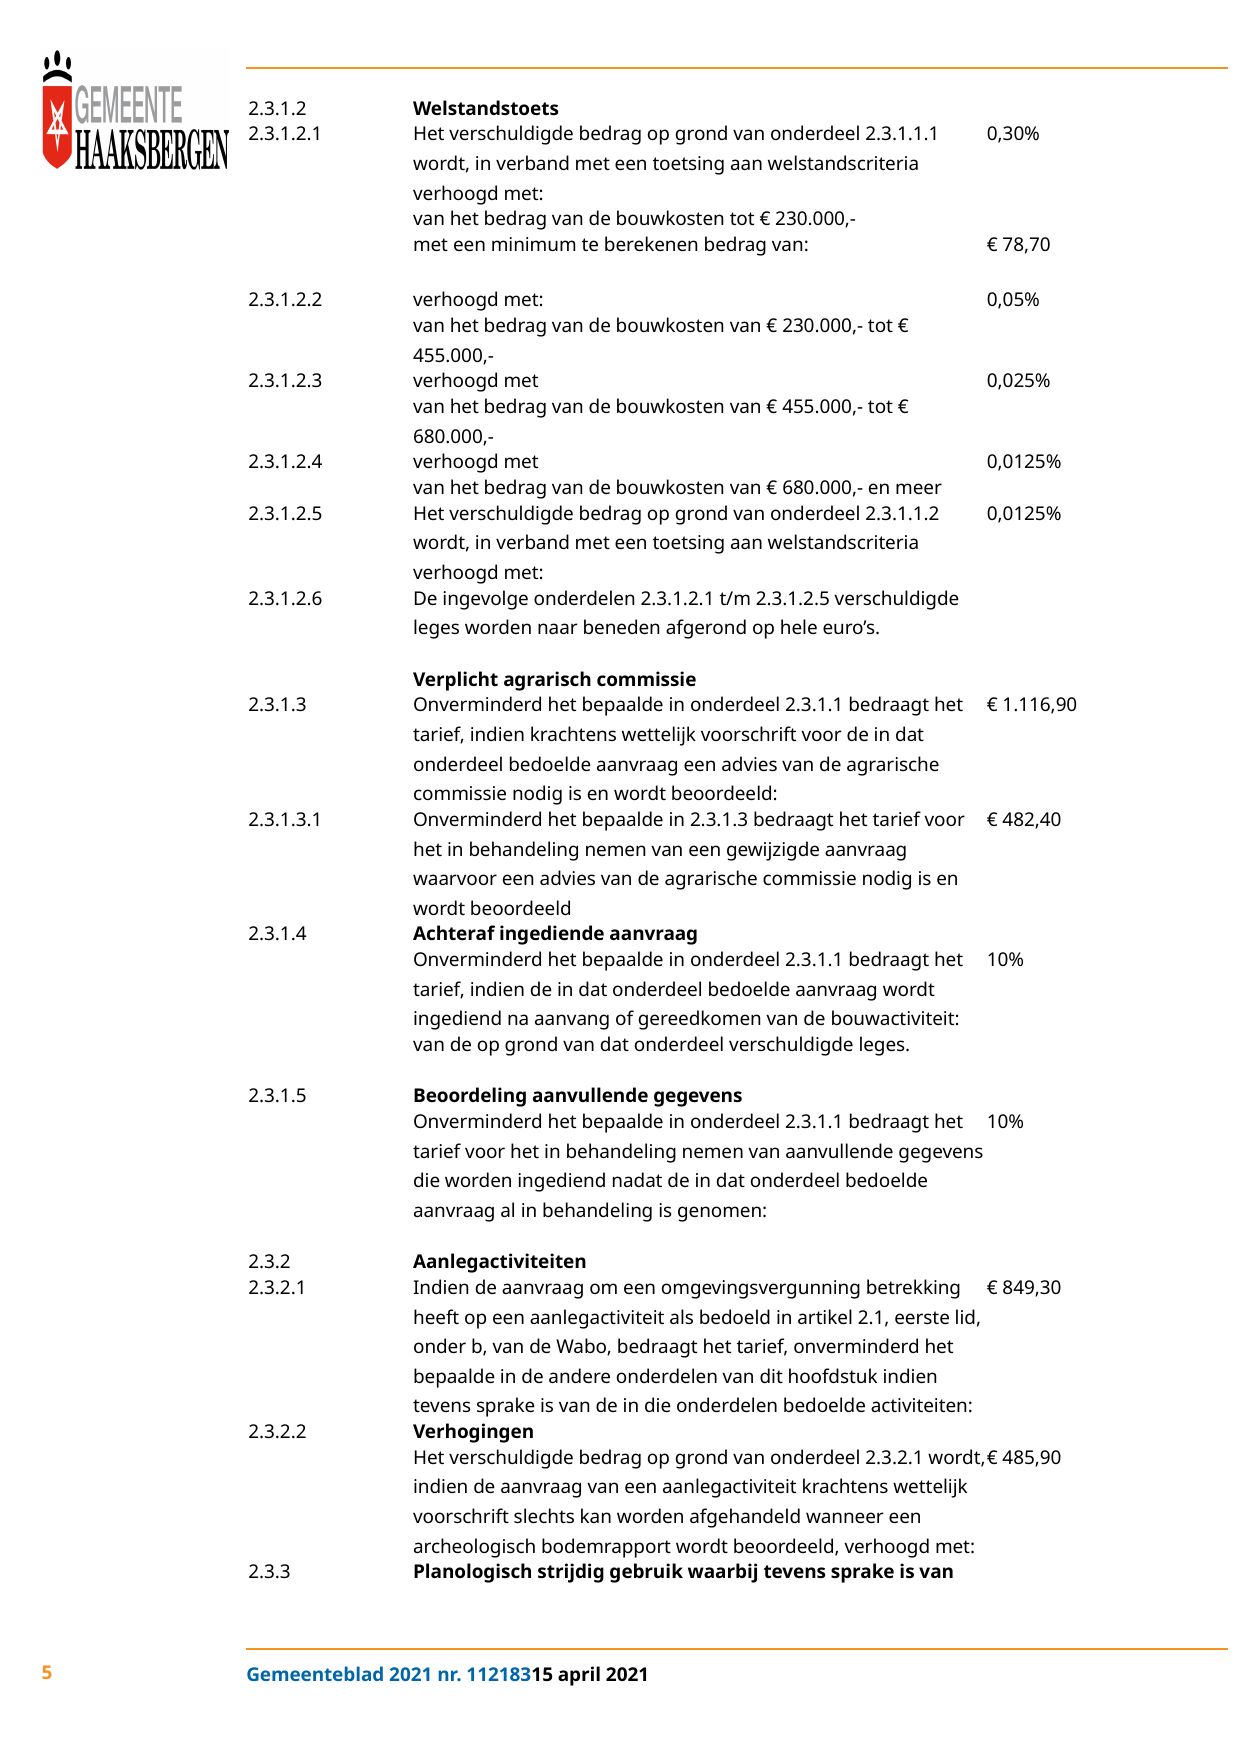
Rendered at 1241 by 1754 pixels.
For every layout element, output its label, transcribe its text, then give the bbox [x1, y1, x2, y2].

table_cell 10% [987, 946, 1152, 1031]
table_cell Indien de aanvraag om een omgevingsvergunning betrekking heeft op een aanlegactiviteit als bedoeld in artikel 2.1, eerste lid, onder b, van de Wabo, bedraagt het tarief, onverminderd het bepaalde in de andere onderdelen van dit hoofdstuk indien tevens sprake is van de in die onderdelen bedoelde activiteiten: [413, 1274, 987, 1418]
table_cell [413, 640, 987, 666]
table_cell 2.3.1.3 [248, 692, 413, 806]
table_cell [987, 1031, 1152, 1057]
table_cell [248, 1109, 413, 1223]
table_cell 0,0125% [987, 449, 1152, 474]
table_cell € 485,90 [987, 1444, 1152, 1559]
table_cell [248, 1057, 413, 1083]
table_cell 2.3.1.2.2 [248, 286, 413, 312]
table_cell verhoogd met [413, 368, 987, 393]
table_cell [987, 921, 1152, 946]
table_cell 2.3.2.2 [248, 1419, 413, 1444]
table_cell 2.3.2.1 [248, 1274, 413, 1418]
table_cell 2.3.3 [248, 1559, 413, 1584]
table_cell 0,05% [987, 286, 1152, 312]
table_cell [987, 393, 1152, 448]
table_cell 10% [987, 1109, 1152, 1223]
table_cell van het bedrag van de bouwkosten tot € 230.000,- [413, 205, 987, 231]
table_cell 2.3.1.5 [248, 1083, 413, 1108]
table_cell 2.3.1.4 [248, 921, 413, 946]
table_cell Aanlegactiviteiten [413, 1249, 987, 1274]
table_cell [248, 474, 413, 500]
table_cell van het bedrag van de bouwkosten van € 230.000,- tot € 455.000,- [413, 312, 987, 367]
table_cell Het verschuldigde bedrag op grond van onderdeel 2.3.2.1 wordt, indien de aanvraag van een aanlegactiviteit krachtens wettelijk voorschrift slechts kan worden afgehandeld wanneer een archeologisch bodemrapport wordt beoordeeld, verhoogd met: [413, 1444, 987, 1559]
table_cell [248, 1444, 413, 1559]
table_cell 2.3.1.2 [248, 95, 413, 121]
table_cell [987, 1559, 1152, 1584]
table_cell Planologisch strijdig gebruik waarbij tevens sprake is van [413, 1559, 987, 1584]
table_cell 2.3.1.3.1 [248, 806, 413, 921]
table_cell Onverminderd het bepaalde in 2.3.1.3 bedraagt het tarief voor het in behandeling nemen van een gewijzigde aanvraag waarvoor een advies van de agrarische commissie nodig is en wordt beoordeeld [413, 806, 987, 921]
table_cell € 1.116,90 [987, 692, 1152, 806]
table_cell Verplicht agrarisch commissie [413, 666, 987, 692]
table_cell [987, 1249, 1152, 1274]
table_cell [987, 312, 1152, 367]
table_cell [987, 1083, 1152, 1108]
table_cell [987, 474, 1152, 500]
table_cell [987, 1057, 1152, 1083]
table_cell Welstandstoets [413, 95, 987, 121]
table_cell [987, 205, 1152, 231]
table_cell 0,30% [987, 121, 1152, 205]
table_cell € 78,70 [987, 231, 1152, 286]
table_cell [413, 1057, 987, 1083]
table_cell met een minimum te berekenen bedrag van: [413, 231, 987, 286]
table_cell van het bedrag van de bouwkosten van € 455.000,- tot € 680.000,- [413, 393, 987, 448]
table_cell [248, 946, 413, 1031]
table_cell 2.3.2 [248, 1249, 413, 1274]
table_cell [248, 231, 413, 286]
table_cell 2.3.1.2.3 [248, 368, 413, 393]
table_cell [248, 666, 413, 692]
table_cell Onverminderd het bepaalde in onderdeel 2.3.1.1 bedraagt het tarief voor het in behandeling nemen van aanvullende gegevens die worden ingediend nadat de in dat onderdeel bedoelde aanvraag al in behandeling is genomen: [413, 1109, 987, 1223]
table_cell [248, 312, 413, 367]
table_cell Het verschuldigde bedrag op grond van onderdeel 2.3.1.1.1 wordt, in verband met een toetsing aan welstandscriteria verhoogd met: [413, 121, 987, 205]
table_cell Onverminderd het bepaalde in onderdeel 2.3.1.1 bedraagt het tarief, indien krachtens wettelijk voorschrift voor de in dat onderdeel bedoelde aanvraag een advies van de agrarische commissie nodig is en wordt beoordeeld: [413, 692, 987, 806]
table_cell [248, 1031, 413, 1057]
table_cell Verhogingen [413, 1419, 987, 1444]
table_cell De ingevolge onderdelen 2.3.1.2.1 t/m 2.3.1.2.5 verschuldigde leges worden naar beneden afgerond op hele euro’s. [413, 585, 987, 640]
table_cell [248, 393, 413, 448]
picture [41, 47, 231, 172]
table_cell € 482,40 [987, 806, 1152, 921]
table_cell verhoogd met: [413, 286, 987, 312]
table_cell 2.3.1.2.4 [248, 449, 413, 474]
table_cell [987, 666, 1152, 692]
table_cell [248, 1223, 413, 1249]
table_cell Achteraf ingediende aanvraag [413, 921, 987, 946]
table_cell [248, 205, 413, 231]
table_cell van de op grond van dat onderdeel verschuldigde leges. [413, 1031, 987, 1057]
table_cell [987, 1419, 1152, 1444]
table_cell 2.3.1.2.6 [248, 585, 413, 640]
table_cell [987, 585, 1152, 640]
table_cell [987, 95, 1152, 121]
table_cell € 849,30 [987, 1274, 1152, 1418]
table_cell [987, 640, 1152, 666]
table_cell Het verschuldigde bedrag op grond van onderdeel 2.3.1.1.2 wordt, in verband met een toetsing aan welstandscriteria verhoogd met: [413, 500, 987, 585]
table_cell 2.3.1.2.5 [248, 500, 413, 585]
table_cell Onverminderd het bepaalde in onderdeel 2.3.1.1 bedraagt het tarief, indien de in dat onderdeel bedoelde aanvraag wordt ingediend na aanvang of gereedkomen van de bouwactiviteit: [413, 946, 987, 1031]
table_cell Beoordeling aanvullende gegevens [413, 1083, 987, 1108]
table_cell 0,025% [987, 368, 1152, 393]
table_cell 0,0125% [987, 500, 1152, 585]
table_cell verhoogd met [413, 449, 987, 474]
table_cell [987, 1223, 1152, 1249]
table_cell 2.3.1.2.1 [248, 121, 413, 205]
table_cell [248, 640, 413, 666]
table_cell [413, 1223, 987, 1249]
table_cell van het bedrag van de bouwkosten van € 680.000,- en meer [413, 474, 987, 500]
